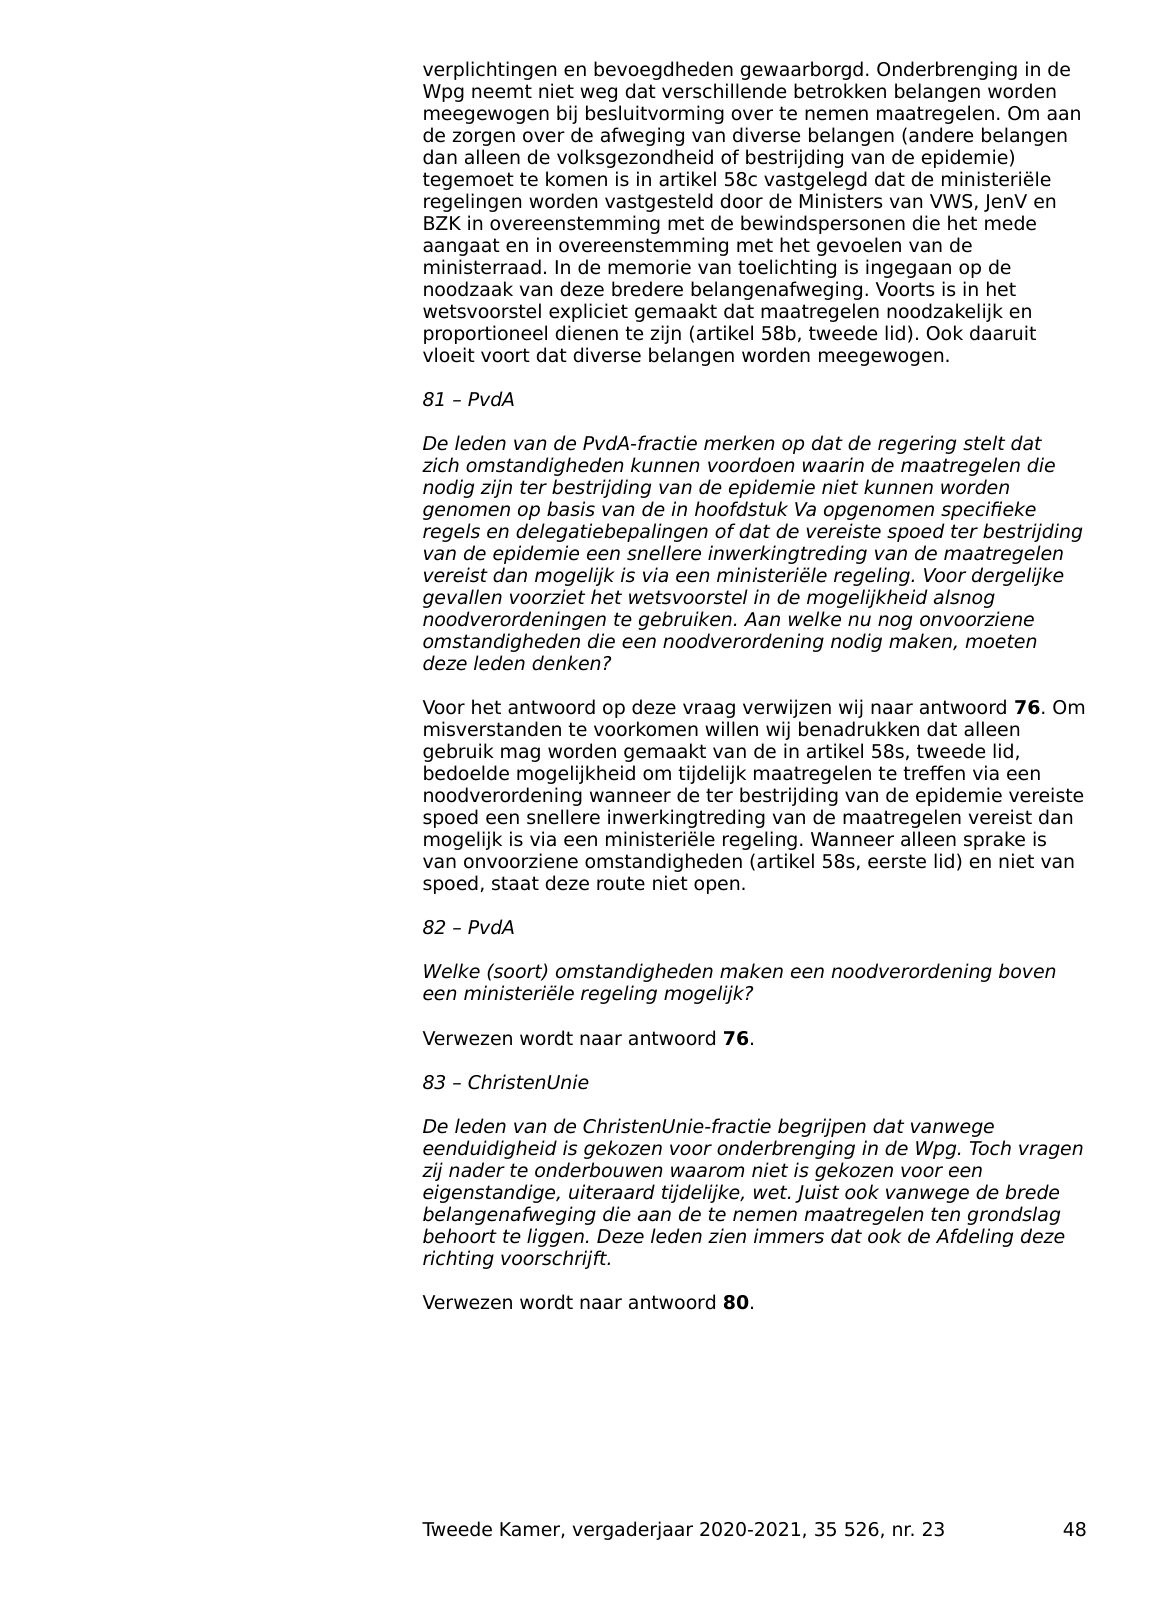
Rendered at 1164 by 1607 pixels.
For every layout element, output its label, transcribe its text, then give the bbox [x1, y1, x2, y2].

subtitle 83 – ChristenUnie [422, 1072, 1087, 1093]
text Verwezen wordt naar antwoord 76. [422, 1027, 1087, 1049]
text De leden van de PvdA-fractie merken op dat de regering stelt dat zich omstandigheden kunnen voordoen waarin de maatregelen die nodig zijn ter bestrijding van de epidemie niet kunnen worden genomen op basis van de in hoofdstuk Va opgenomen specifieke regels en delegatiebepalingen of dat de vereiste spoed ter bestrijding van de epidemie een snellere inwerkingtreding van de maatregelen vereist dan mogelijk is via een ministeriële regeling. Voor dergelijke gevallen voorziet het wetsvoorstel in de mogelijkheid alsnog noodverordeningen te gebruiken. Aan welke nu nog onvoorziene omstandigheden die een noodverordening nodig maken, moeten deze leden denken? [422, 433, 1087, 675]
text Voor het antwoord op deze vraag verwijzen wij naar antwoord 76. Om misverstanden te voorkomen willen wij benadrukken dat alleen gebruik mag worden gemaakt van de in artikel 58s, tweede lid, bedoelde mogelijkheid om tijdelijk maatregelen te treffen via een noodverordening wanneer de ter bestrijding van de epidemie vereiste spoed een snellere inwerkingtreding van de maatregelen vereist dan mogelijk is via een ministeriële regeling. Wanneer alleen sprake is van onvoorziene omstandigheden (artikel 58s, eerste lid) en niet van spoed, staat deze route niet open. [422, 697, 1087, 895]
text verplichtingen en bevoegdheden gewaarborgd. Onderbrenging in de Wpg neemt niet weg dat verschillende betrokken belangen worden meegewogen bij besluitvorming over te nemen maatregelen. Om aan de zorgen over de afweging van diverse belangen (andere belangen dan alleen de volksgezondheid of bestrijding van de epidemie) tegemoet te komen is in artikel 58c vastgelegd dat de ministeriële regelingen worden vastgesteld door de Ministers van VWS, JenV en BZK in overeenstemming met de bewindspersonen die het mede aangaat en in overeenstemming met het gevoelen van de ministerraad. In de memorie van toelichting is ingegaan op de noodzaak van deze bredere belangenafweging. Voorts is in het wetsvoorstel expliciet gemaakt dat maatregelen noodzakelijk en proportioneel dienen te zijn (artikel 58b, tweede lid). Ook daaruit vloeit voort dat diverse belangen worden meegewogen. [422, 59, 1087, 367]
text Welke (soort) omstandigheden maken een noodverordening boven een ministeriële regeling mogelijk? [422, 961, 1087, 1005]
text Verwezen wordt naar antwoord 80. [422, 1292, 1087, 1314]
subtitle 81 – PvdA [422, 389, 1087, 411]
subtitle 82 – PvdA [422, 917, 1087, 939]
text De leden van de ChristenUnie-fractie begrijpen dat vanwege eenduidigheid is gekozen voor onderbrenging in de Wpg. Toch vragen zij nader te onderbouwen waarom niet is gekozen voor een eigenstandige, uiteraard tijdelijke, wet. Juist ook vanwege de brede belangenafweging die aan de te nemen maatregelen ten grondslag behoort te liggen. Deze leden zien immers dat ook de Afdeling deze richting voorschrijft. [422, 1116, 1087, 1269]
